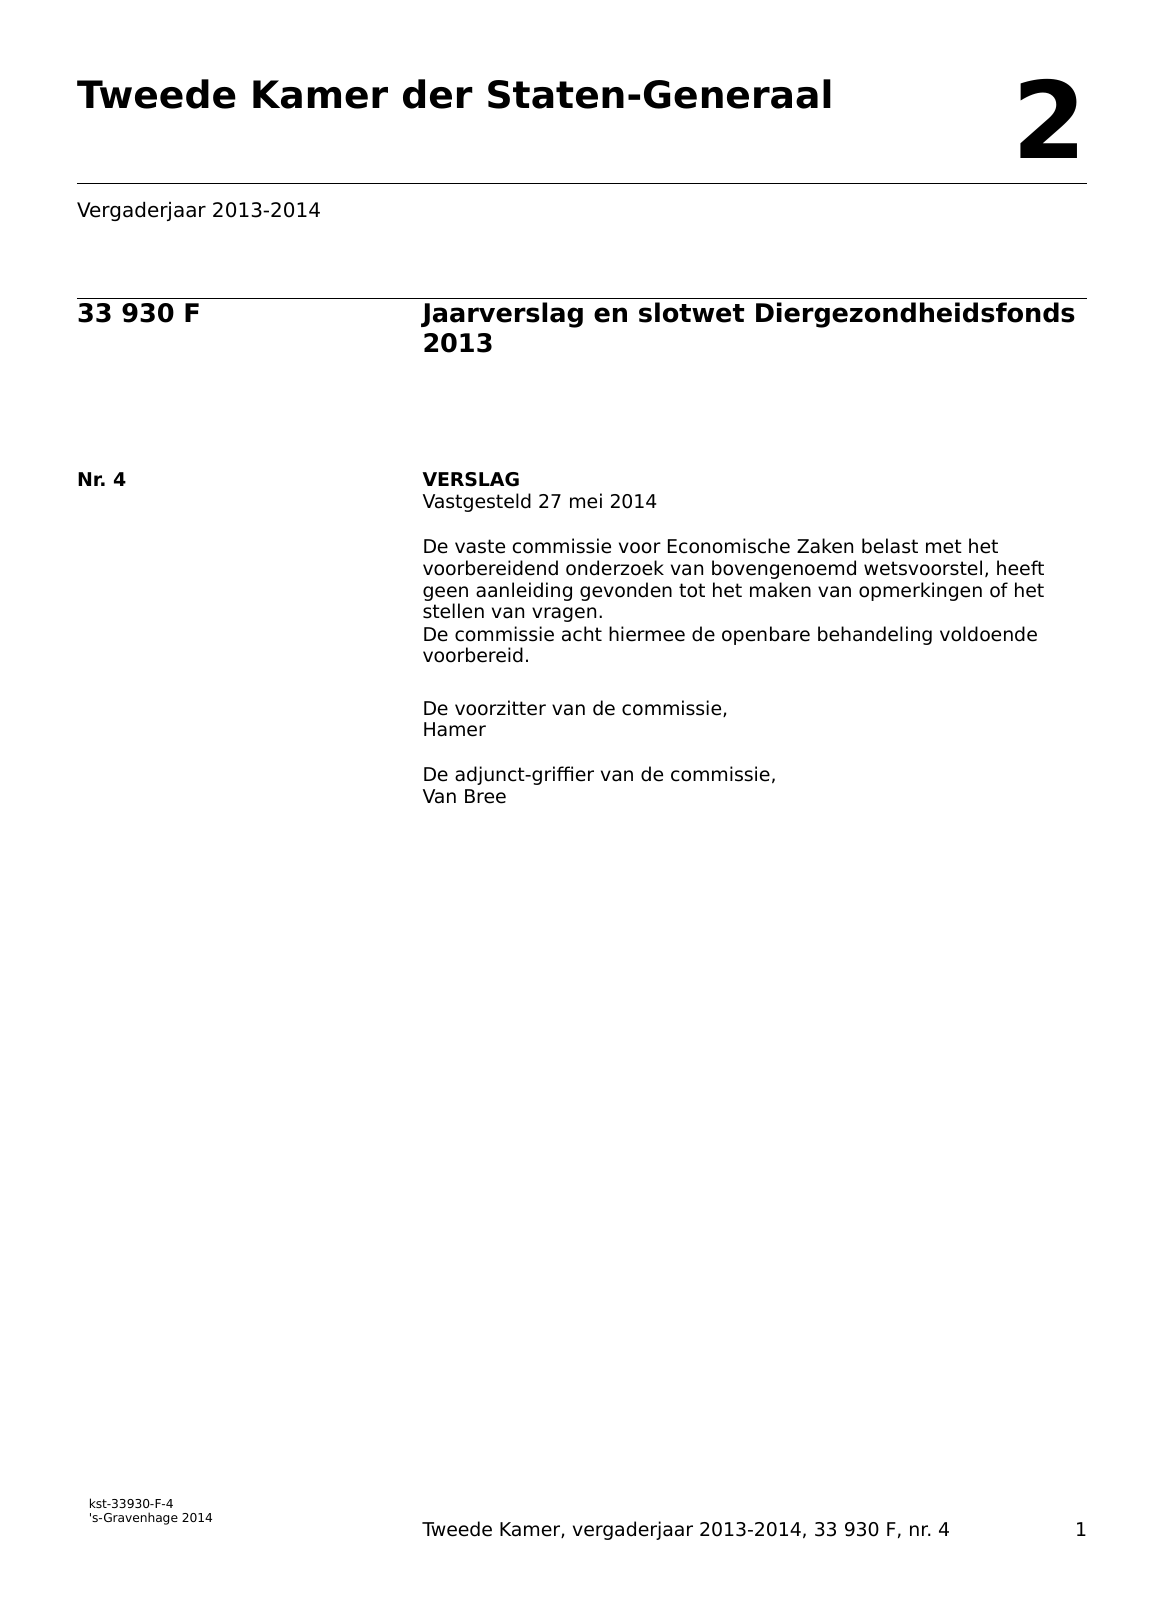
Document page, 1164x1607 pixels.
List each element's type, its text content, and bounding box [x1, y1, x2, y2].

text Vastgesteld 27 mei 2014 [422, 491, 1087, 513]
table_header 2 [886, 59, 1087, 183]
text 's-Gravenhage 2014 [88, 1511, 323, 1525]
table_cell Vergaderjaar 2013-2014 [77, 184, 1087, 298]
table_header Tweede Kamer der Staten-Generaal [77, 59, 886, 183]
text kst-33930-F-4 [88, 1497, 323, 1511]
text De adjunct-griffier van de commissie, Van Bree [422, 763, 1087, 807]
text De vaste commissie voor Economische Zaken belast met het voorbereidend onderzoek van bovengenoemd wetsvoorstel, heeft geen aanleiding gevonden tot het maken van opmerkingen of het stellen van vragen. [422, 536, 1087, 623]
text De voorzitter van de commissie, Hamer [422, 697, 1087, 741]
text De commissie acht hiermee de openbare behandeling voldoende voorbereid. [422, 623, 1087, 667]
subtitle Nr. 4 VERSLAG [77, 469, 1087, 491]
subtitle 33 930 F Jaarverslag en slotwet Diergezondheidsfonds 2013 [77, 299, 1087, 358]
